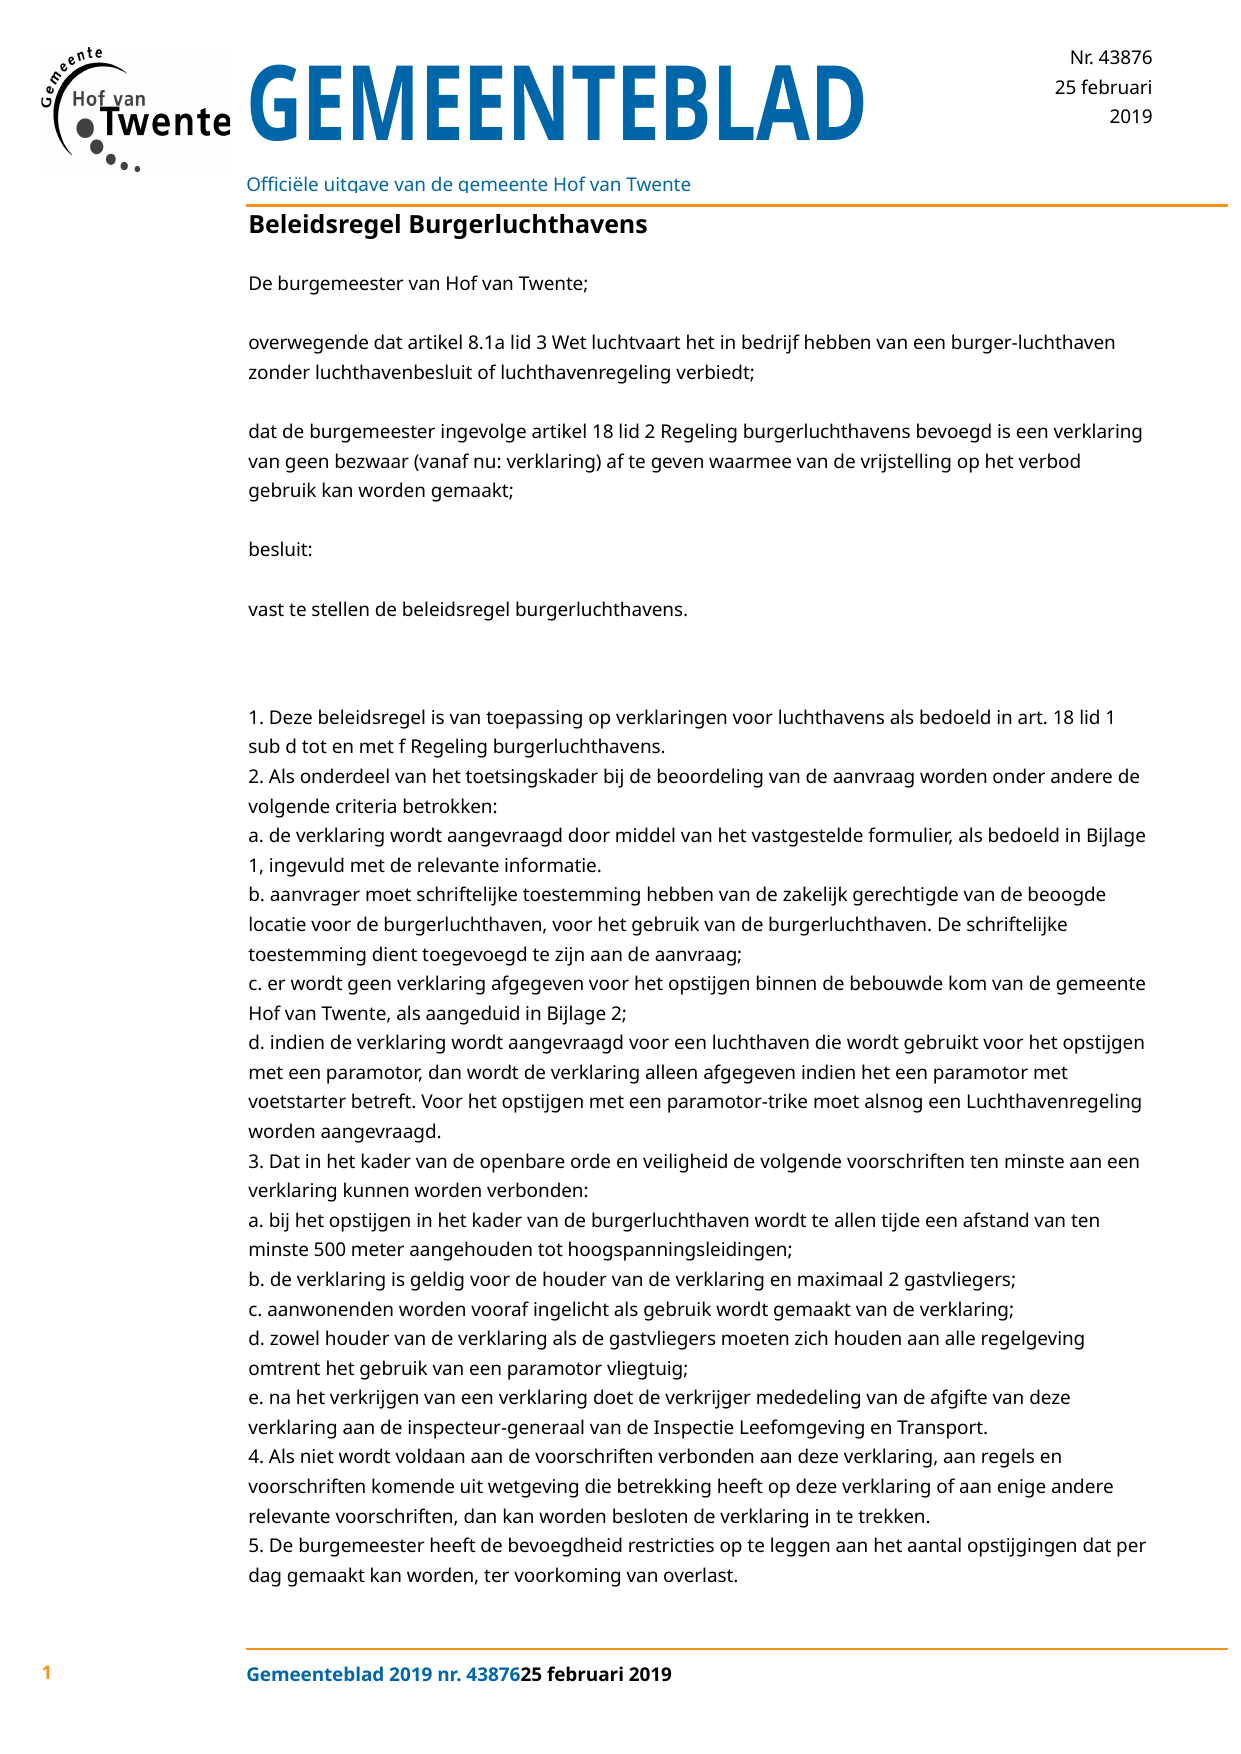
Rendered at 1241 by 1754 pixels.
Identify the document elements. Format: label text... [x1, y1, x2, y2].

text besluit: [248, 537, 1152, 562]
text b. aanvrager moet schriftelijke toestemming hebben van de zakelijk gerechtigde van de beoogde locatie voor de burgerluchthaven, voor het gebruik van de burgerluchthaven. De schriftelijke toestemming dient toegevoegd te zijn aan de aanvraag; [248, 882, 1152, 967]
text e. na het verkrijgen van een verklaring doet de verkrijger mededeling van de afgifte van deze verklaring aan de inspecteur-generaal van de Inspectie Leefomgeving en Transport. [248, 1384, 1152, 1440]
text overwegende dat artikel 8.1a lid 3 Wet luchtvaart het in bedrijf hebben van een burger-luchthaven zonder luchthavenbesluit of luchthavenregeling verbiedt; [248, 329, 1152, 385]
text d. indien de verklaring wordt aangevraagd voor een luchthaven die wordt gebruikt voor het opstijgen met een paramotor, dan wordt de verklaring alleen afgegeven indien het een paramotor met voetstarter betreft. Voor het opstijgen met een paramotor-trike moet alsnog een Luchthavenregeling worden aangevraagd. [248, 1029, 1152, 1144]
text d. zowel houder van de verklaring als de gastvliegers moeten zich houden aan alle regelgeving omtrent het gebruik van een paramotor vliegtuig; [248, 1325, 1152, 1381]
text a. de verklaring wordt aangevraagd door middel van het vastgestelde formulier, als bedoeld in Bijlage 1, ingevuld met de relevante informatie. [248, 822, 1152, 878]
text 1. Deze beleidsregel is van toepassing op verklaringen voor luchthavens als bedoeld in art. 18 lid 1 sub d tot en met f Regeling burgerluchthavens. [248, 704, 1152, 759]
text dat de burgemeester ingevolge artikel 18 lid 2 Regeling burgerluchthavens bevoegd is een verklaring van geen bezwaar (vanaf nu: verklaring) af te geven waarmee van de vrijstelling op het verbod gebruik kan worden gemaakt; [248, 418, 1152, 503]
text 3. Dat in het kader van de openbare orde en veiligheid de volgende voorschriften ten minste aan een verklaring kunnen worden verbonden: [248, 1148, 1152, 1203]
text 4. Als niet wordt voldaan aan de voorschriften verbonden aan deze verklaring, aan regels en voorschriften komende uit wetgeving die betrekking heeft op deze verklaring of aan enige andere relevante voorschriften, dan kan worden besloten de verklaring in te trekken. [248, 1444, 1152, 1529]
text c. aanwonenden worden vooraf ingelicht als gebruik wordt gemaakt van de verklaring; [248, 1296, 1152, 1322]
text c. er wordt geen verklaring afgegeven voor het opstijgen binnen de bebouwde kom van de gemeente Hof van Twente, als aangeduid in Bijlage 2; [248, 970, 1152, 1026]
text 5. De burgemeester heeft de bevoegdheid restricties op te leggen aan het aantal opstijgingen dat per dag gemaakt kan worden, ter voorkoming van overlast. [248, 1532, 1152, 1588]
text 2. Als onderdeel van het toetsingskader bij de beoordeling van de aanvraag worden onder andere de volgende criteria betrokken: [248, 763, 1152, 819]
text a. bij het opstijgen in het kader van de burgerluchthaven wordt te allen tijde een afstand van ten minste 500 meter aangehouden tot hoogspanningsleidingen; [248, 1207, 1152, 1262]
picture [41, 47, 231, 172]
text Beleidsregel Burgerluchthavens [248, 207, 1152, 241]
text vast te stellen de beleidsregel burgerluchthavens. [248, 596, 1152, 621]
text b. de verklaring is geldig voor de houder van de verklaring en maximaal 2 gastvliegers; [248, 1266, 1152, 1292]
text De burgemeester van Hof van Twente; [248, 270, 1152, 296]
